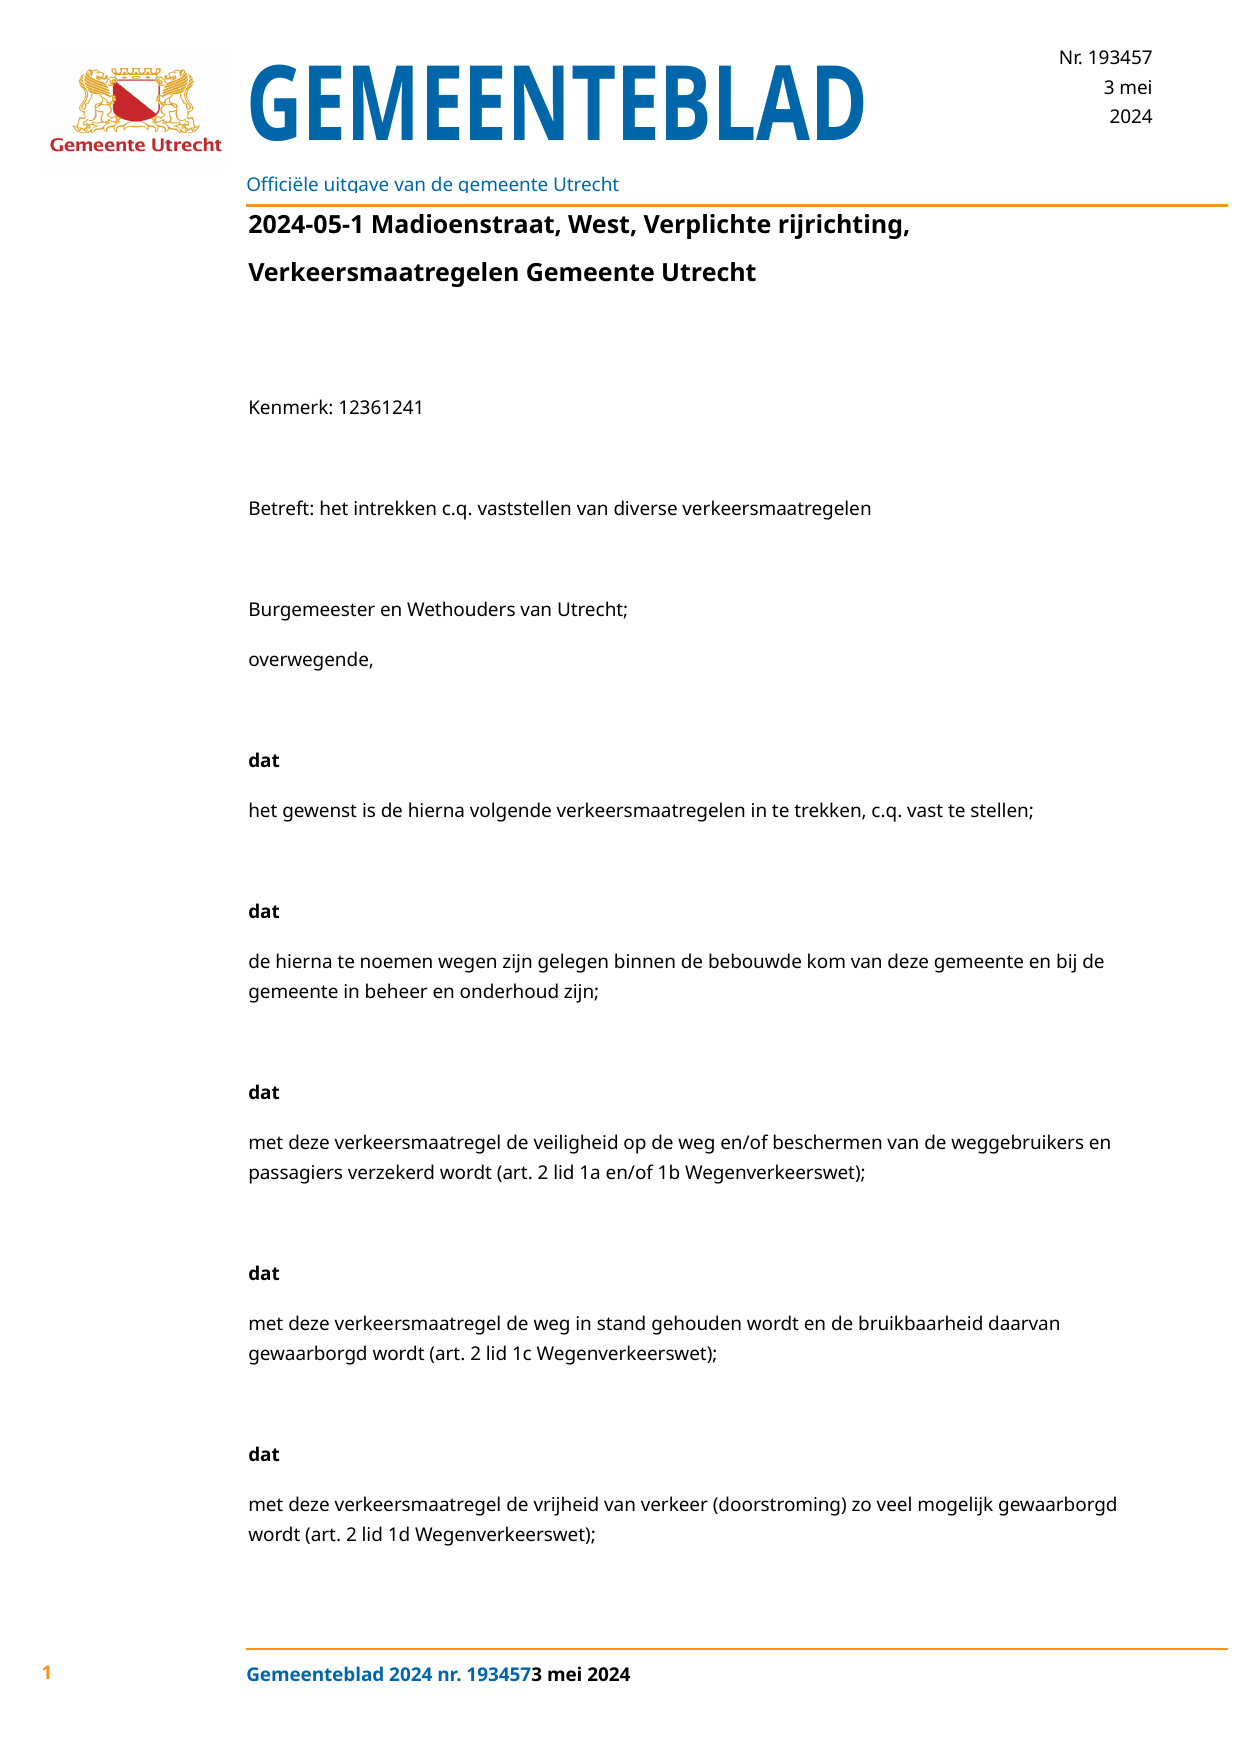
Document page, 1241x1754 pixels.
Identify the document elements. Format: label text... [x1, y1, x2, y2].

text met deze verkeersmaatregel de vrijheid van verkeer (doorstroming) zo veel mogelijk gewaarborgd wordt (art. 2 lid 1d Wegenverkeerswet); [248, 1491, 1152, 1546]
text dat [248, 1260, 1152, 1286]
text met deze verkeersmaatregel de veiligheid op de weg en/of beschermen van de weggebruikers en passagiers verzekerd wordt (art. 2 lid 1a en/of 1b Wegenverkeerswet); [248, 1129, 1152, 1185]
text 2024-05-1 Madioenstraat, West, Verplichte rijrichting, Verkeersmaatregelen Gemeente Utrecht [248, 207, 1152, 288]
text Kenmerk: 12361241 [248, 394, 1152, 420]
text het gewenst is de hierna volgende verkeersmaatregelen in te trekken, c.q. vast te stellen; [248, 797, 1152, 823]
text Burgemeester en Wethouders van Utrecht; [248, 596, 1152, 621]
text de hierna te noemen wegen zijn gelegen binnen de bebouwde kom van deze gemeente en bij de gemeente in beheer en onderhoud zijn; [248, 949, 1152, 1004]
text dat [248, 1441, 1152, 1466]
text dat [248, 898, 1152, 924]
text dat [248, 747, 1152, 773]
picture [41, 47, 231, 172]
text overwegende, [248, 646, 1152, 672]
text dat [248, 1079, 1152, 1105]
text met deze verkeersmaatregel de weg in stand gehouden wordt en de bruikbaarheid daarvan gewaarborgd wordt (art. 2 lid 1c Wegenverkeerswet); [248, 1310, 1152, 1366]
text Betreft: het intrekken c.q. vaststellen van diverse verkeersmaatregelen [248, 495, 1152, 521]
